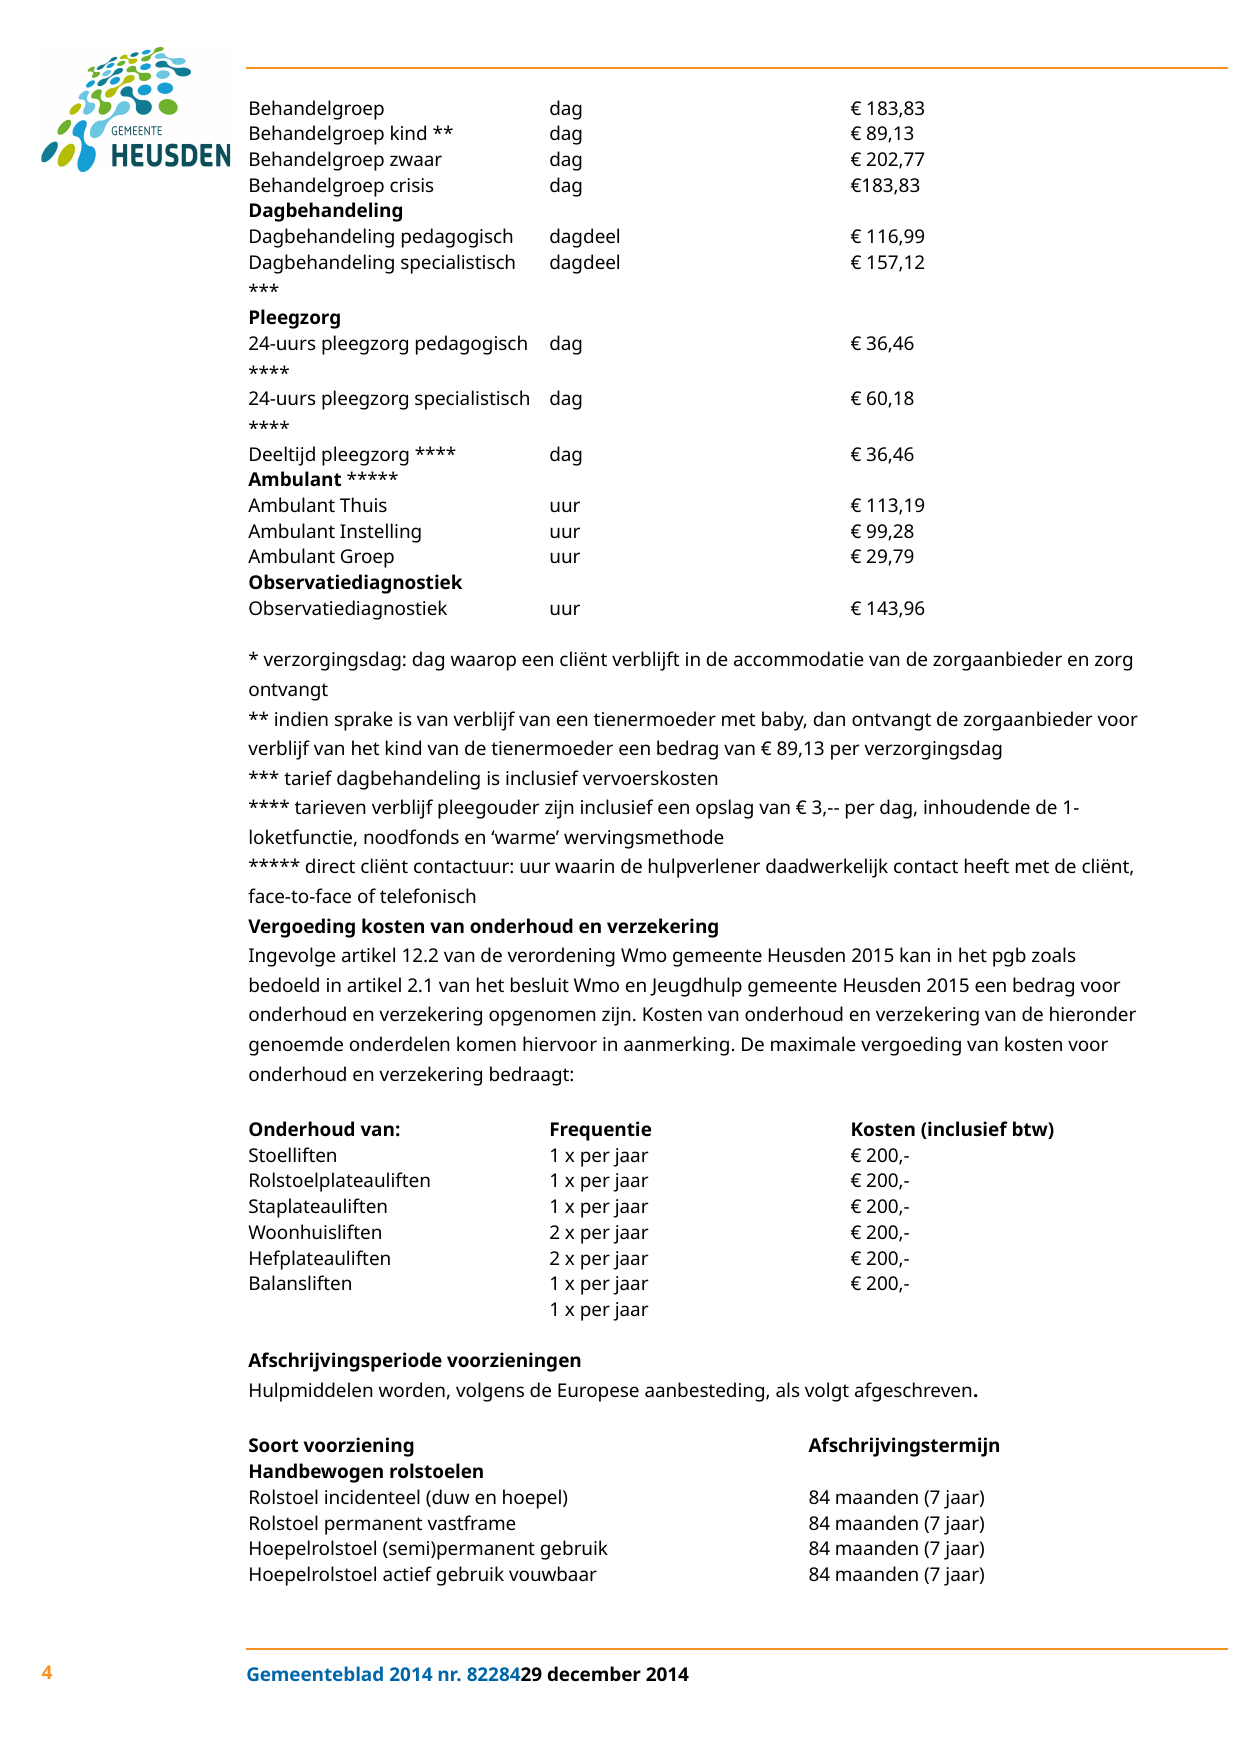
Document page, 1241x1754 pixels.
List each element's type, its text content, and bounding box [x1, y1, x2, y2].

table_cell Ambulant ***** [248, 467, 1152, 492]
picture [41, 47, 231, 172]
table_cell Rolstoel incidenteel (duw en hoepel) [248, 1484, 808, 1510]
table_cell dag [549, 330, 850, 386]
text Vergoeding kosten van onderhoud en verzekering [248, 913, 1152, 939]
table_cell Observatiediagnostiek [248, 595, 549, 621]
table_cell 2 x per jaar [549, 1245, 850, 1271]
table_cell € 60,18 [850, 386, 1152, 441]
table_cell dag [549, 441, 850, 467]
table_cell Ambulant Instelling [248, 518, 549, 544]
table_cell 2 x per jaar [549, 1219, 850, 1245]
table_cell € 183,83 [850, 95, 1152, 121]
table_cell 1 x per jaar [549, 1296, 850, 1322]
table_header Soort voorziening [248, 1433, 808, 1458]
text Ingevolge artikel 12.2 van de verordening Wmo gemeente Heusden 2015 kan in het pgb zoals bedoeld in artikel 2.1 van het besluit Wmo en Jeugdhulp gemeente Heusden 2015 een bedrag voor onderhoud en verzekering opgenomen zijn. Kosten van onderhoud en verzekering van de hieronder genoemde onderdelen komen hiervoor in aanmerking. De maximale vergoeding van kosten voor onderhoud en verzekering bedraagt: [248, 942, 1152, 1087]
table_cell uur [549, 544, 850, 569]
table_cell 24-uurs pleegzorg pedagogisch **** [248, 330, 549, 386]
table_cell dag [549, 172, 850, 198]
table_cell € 143,96 [850, 595, 1152, 621]
table_cell Behandelgroep [248, 95, 549, 121]
table_header Kosten (inclusief btw) [850, 1116, 1152, 1142]
table_cell Deeltijd pleegzorg **** [248, 441, 549, 467]
table_cell Rolstoelplateauliften [248, 1168, 549, 1193]
table_cell 1 x per jaar [549, 1271, 850, 1296]
table_cell Observatiediagnostiek [248, 570, 1152, 595]
table_cell Hoepelrolstoel actief gebruik vouwbaar [248, 1561, 808, 1587]
table_cell € 200,- [850, 1168, 1152, 1193]
table_cell Dagbehandeling pedagogisch [248, 224, 549, 249]
text verblijf van het kind van de tienermoeder een bedrag van € 89,13 per verzorgingsdag [248, 735, 1152, 761]
table_cell € 202,77 [850, 146, 1152, 172]
table_cell Staplateauliften [248, 1193, 549, 1219]
text Hulpmiddelen worden, volgens de Europese aanbesteding, als volgt afgeschreven. [248, 1377, 1152, 1403]
table_cell € 157,12 [850, 249, 1152, 304]
table_cell Handbewogen rolstoelen [248, 1458, 808, 1484]
text *** tarief dagbehandeling is inclusief vervoerskosten [248, 765, 1152, 791]
table_cell € 200,- [850, 1193, 1152, 1219]
table_cell dagdeel [549, 249, 850, 304]
table_cell € 116,99 [850, 224, 1152, 249]
table_cell 1 x per jaar [549, 1168, 850, 1193]
table_cell Hoepelrolstoel (semi)permanent gebruik [248, 1536, 808, 1561]
table_cell 84 maanden (7 jaar) [808, 1561, 1152, 1587]
table_cell Woonhuisliften [248, 1219, 549, 1245]
table_cell Behandelgroep crisis [248, 172, 549, 198]
table_cell € 99,28 [850, 518, 1152, 544]
table_cell dagdeel [549, 224, 850, 249]
table_cell € 36,46 [850, 330, 1152, 386]
table_cell € 200,- [850, 1271, 1152, 1296]
table_cell Ambulant Thuis [248, 492, 549, 518]
text ** indien sprake is van verblijf van een tienermoeder met baby, dan ontvangt de zorgaanbieder voor [248, 706, 1152, 732]
table_cell Rolstoel permanent vastframe [248, 1510, 808, 1536]
text **** tarieven verblijf pleegouder zijn inclusief een opslag van € 3,-- per dag, inhoudende de 1-loketfunctie, noodfonds en ‘warme’ wervingsmethode [248, 794, 1152, 850]
table_cell Behandelgroep kind ** [248, 121, 549, 146]
table_cell 1 x per jaar [549, 1142, 850, 1168]
table_cell € 113,19 [850, 492, 1152, 518]
table_cell Ambulant Groep [248, 544, 549, 569]
table_cell Pleegzorg [248, 305, 1152, 330]
table_cell [850, 1296, 1152, 1322]
table_cell uur [549, 492, 850, 518]
table_cell uur [549, 518, 850, 544]
table_cell 84 maanden (7 jaar) [808, 1510, 1152, 1536]
table_cell 1 x per jaar [549, 1193, 850, 1219]
table_cell 24-uurs pleegzorg specialistisch **** [248, 386, 549, 441]
table_cell Balansliften [248, 1271, 549, 1296]
table_cell Stoelliften [248, 1142, 549, 1168]
table_cell 84 maanden (7 jaar) [808, 1536, 1152, 1561]
table_cell € 200,- [850, 1219, 1152, 1245]
table_cell [248, 1296, 549, 1322]
table_cell uur [549, 595, 850, 621]
table_cell € 36,46 [850, 441, 1152, 467]
table_cell Behandelgroep zwaar [248, 146, 549, 172]
table_cell dag [549, 121, 850, 146]
table_cell dag [549, 386, 850, 441]
table_cell €183,83 [850, 172, 1152, 198]
table_cell Hefplateauliften [248, 1245, 549, 1271]
table_cell € 29,79 [850, 544, 1152, 569]
text * verzorgingsdag: dag waarop een cliënt verblijft in de accommodatie van de zorgaanbieder en zorg ontvangt [248, 647, 1152, 702]
text face-to-face of telefonisch [248, 883, 1152, 909]
table_cell Dagbehandeling specialistisch *** [248, 249, 549, 304]
table_cell € 200,- [850, 1245, 1152, 1271]
table_cell dag [549, 95, 850, 121]
table_cell Dagbehandeling [248, 198, 1152, 223]
table_cell [808, 1458, 1152, 1484]
table_header Afschrijvingstermijn [808, 1433, 1152, 1458]
table_cell € 200,- [850, 1142, 1152, 1168]
table_header Frequentie [549, 1116, 850, 1142]
table_cell 84 maanden (7 jaar) [808, 1484, 1152, 1510]
table_cell € 89,13 [850, 121, 1152, 146]
text ***** direct cliënt contactuur: uur waarin de hulpverlener daadwerkelijk contact heeft met de cliënt, [248, 854, 1152, 879]
table_cell dag [549, 146, 850, 172]
table_header Onderhoud van: [248, 1116, 549, 1142]
text Afschrijvingsperiode voorzieningen [248, 1348, 1152, 1373]
